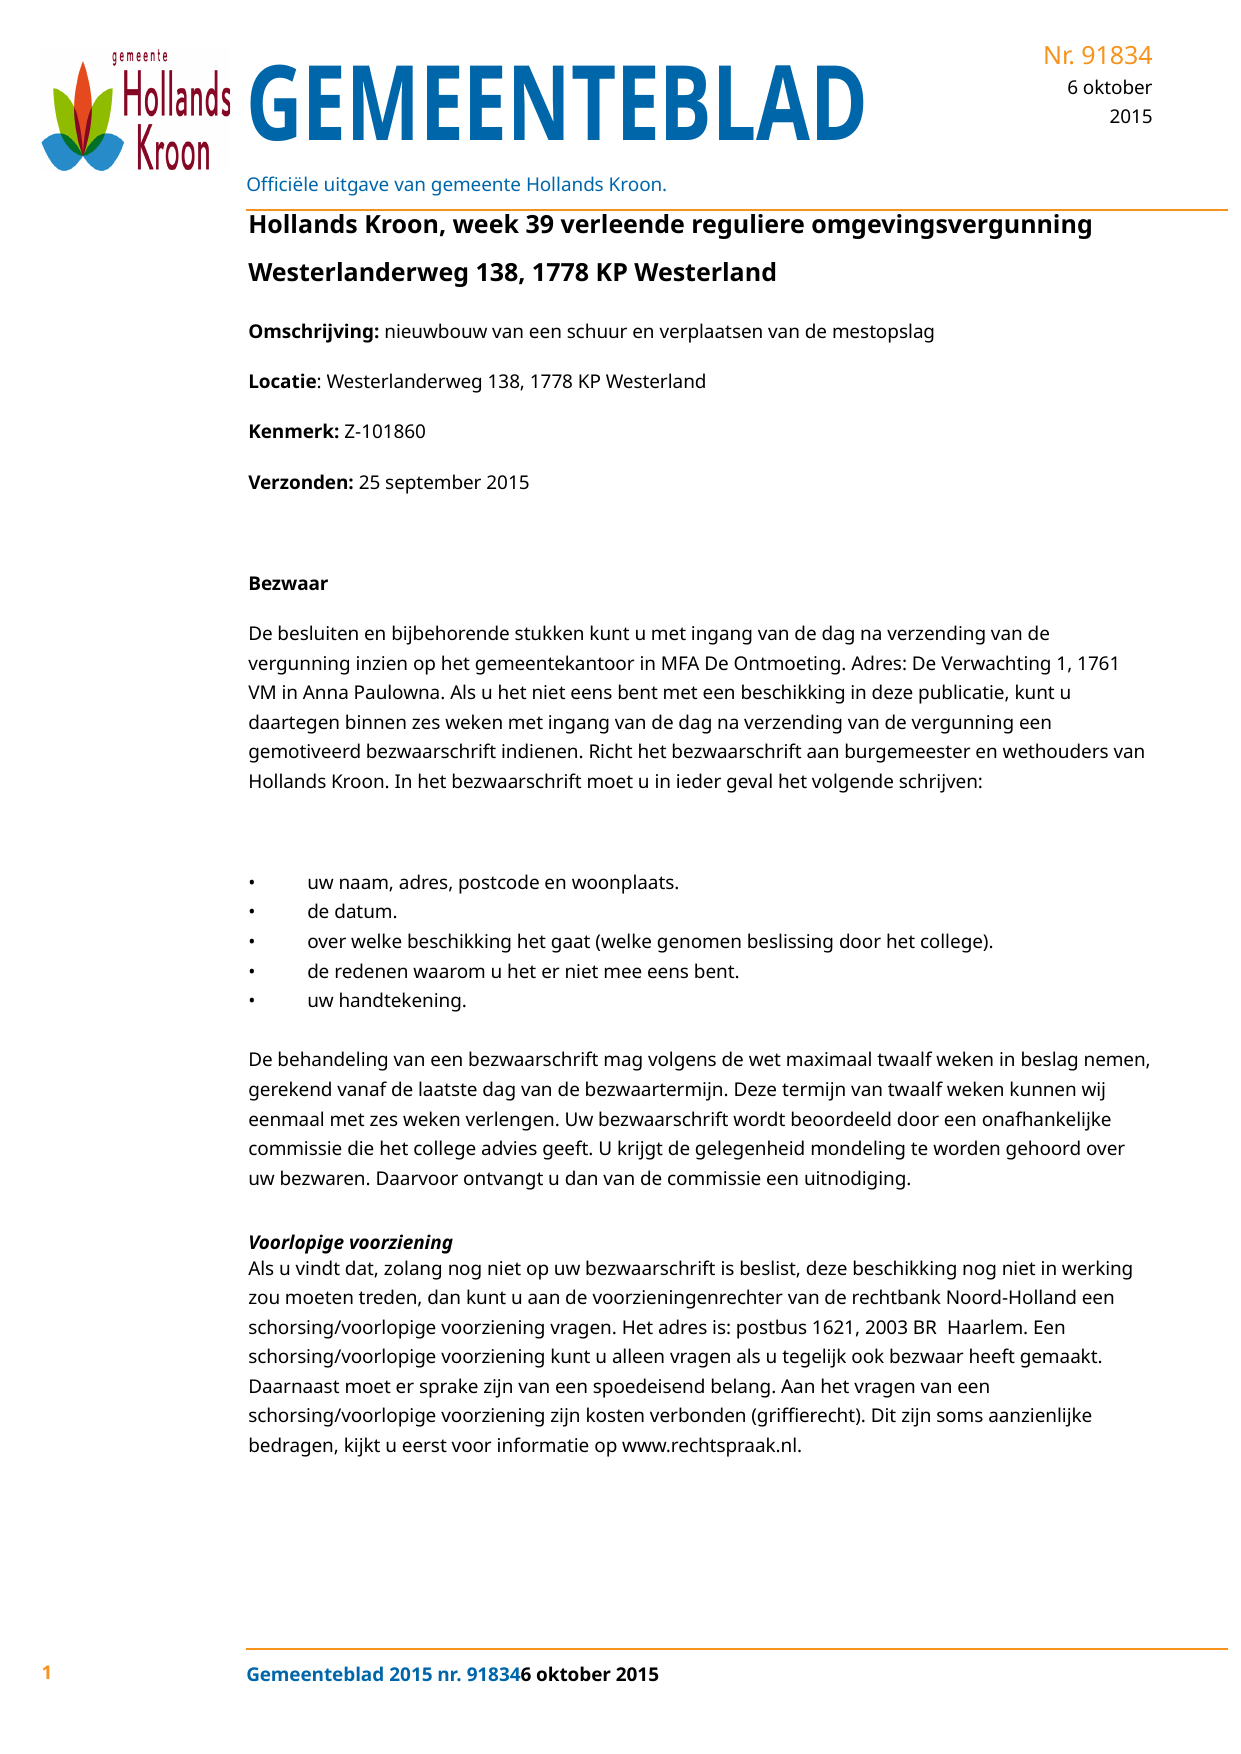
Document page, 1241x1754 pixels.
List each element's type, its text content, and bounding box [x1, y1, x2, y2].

text Verzonden: 25 september 2015 [248, 469, 1152, 495]
text Bezwaar [248, 570, 1152, 596]
list uw handtekening. [248, 987, 1152, 1013]
list de redenen waarom u het er niet mee eens bent. [248, 958, 1152, 984]
text Hollands Kroon, week 39 verleende reguliere omgevingsvergunning Westerlanderweg 138, 1778 KP Westerland [248, 211, 1152, 288]
text De behandeling van een bezwaarschrift mag volgens de wet maximaal twaalf weken in beslag nemen, gerekend vanaf de laatste dag van de bezwaartermijn. Deze termijn van twaalf weken kunnen wij eenmaal met zes weken verlengen. Uw bezwaarschrift wordt beoordeeld door een onafhankelijke commissie die het college advies geeft. U krijgt de gelegenheid mondeling te worden gehoord over uw bezwaren. Daarvoor ontvangt u dan van de commissie een uitnodiging. [248, 1047, 1152, 1191]
list uw naam, adres, postcode en woonplaats. [248, 869, 1152, 895]
list over welke beschikking het gaat (welke genomen beslissing door het college). [248, 928, 1152, 954]
text Als u vindt dat, zolang nog niet op uw bezwaarschrift is beslist, deze beschikking nog niet in werking zou moeten treden, dan kunt u aan de voorzieningenrechter van de rechtbank Noord-Holland een schorsing/voorlopige voorziening vragen. Het adres is: postbus 1621, 2003 BR Haarlem. Een schorsing/voorlopige voorziening kunt u alleen vragen als u tegelijk ook bezwaar heeft gemaakt. Daarnaast moet er sprake zijn van een spoedeisend belang. Aan het vragen van een schorsing/voorlopige voorziening zijn kosten verbonden (griffierecht). Dit zijn soms aanzienlijke bedragen, kijkt u eerst voor informatie op www.rechtspraak.nl. [248, 1255, 1152, 1458]
text Voorlopige voorziening [248, 1229, 1152, 1255]
text Kenmerk: Z-101860 [248, 419, 1152, 444]
text Locatie: Westerlanderweg 138, 1778 KP Westerland [248, 368, 1152, 394]
list de datum. [248, 899, 1152, 924]
text De besluiten en bijbehorende stukken kunt u met ingang van de dag na verzending van de vergunning inzien op het gemeentekantoor in MFA De Ontmoeting. Adres: De Verwachting 1, 1761 VM in Anna Paulowna. Als u het niet eens bent met een beschikking in deze publicatie, kunt u daartegen binnen zes weken met ingang van de dag na verzending van de vergunning een gemotiveerd bezwaarschrift indienen. Richt het bezwaarschrift aan burgemeester en wethouders van Hollands Kroon. In het bezwaarschrift moet u in ieder geval het volgende schrijven: [248, 620, 1152, 794]
text Omschrijving: nieuwbouw van een schuur en verplaatsen van de mestopslag [248, 318, 1152, 344]
picture [41, 47, 231, 172]
